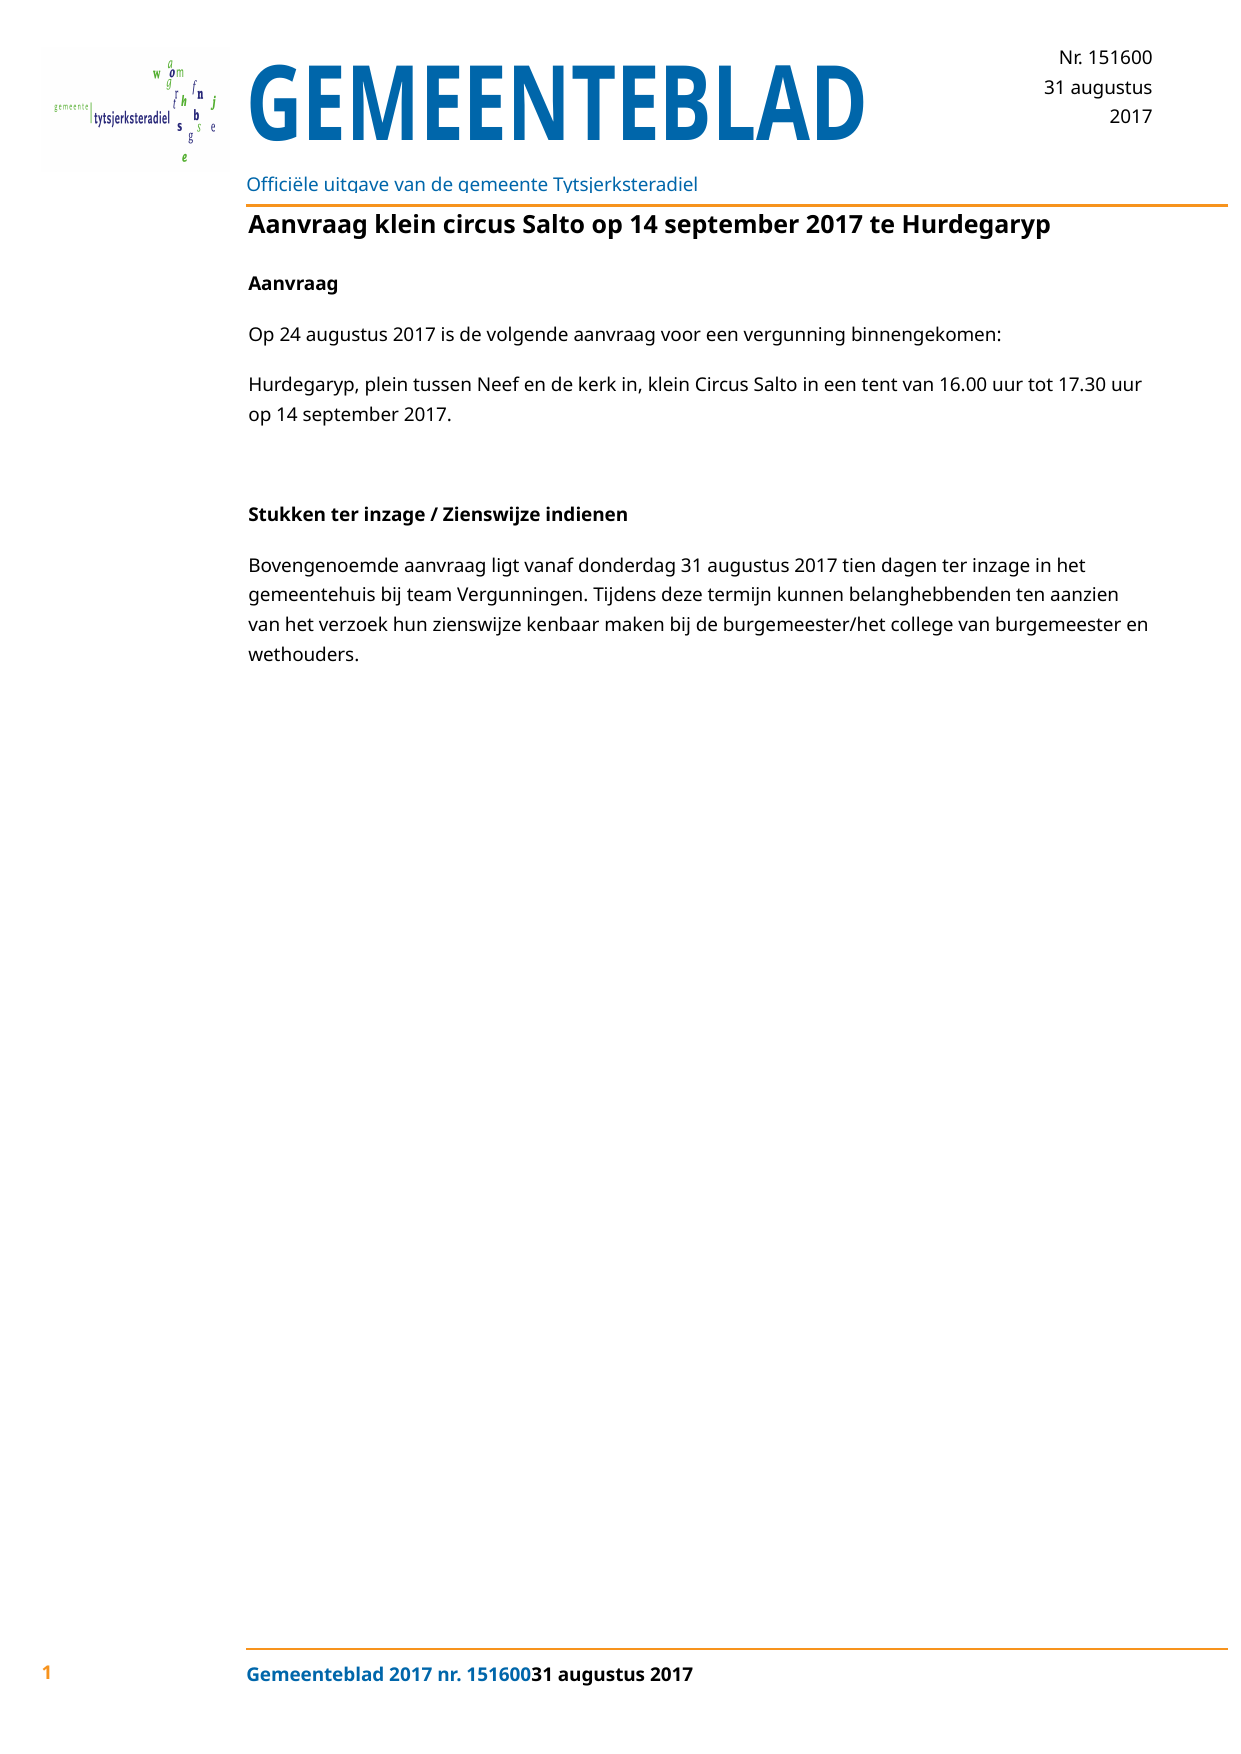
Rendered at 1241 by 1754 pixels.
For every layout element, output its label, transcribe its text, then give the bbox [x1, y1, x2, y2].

text Aanvraag [248, 270, 1152, 296]
picture [41, 47, 231, 172]
text Op 24 augustus 2017 is de volgende aanvraag voor een vergunning binnengekomen: [248, 321, 1152, 346]
text Hurdegaryp, plein tussen Neef en de kerk in, klein Circus Salto in een tent van 16.00 uur tot 17.30 uur op 14 september 2017. [248, 371, 1152, 426]
text Aanvraag klein circus Salto op 14 september 2017 te Hurdegaryp [248, 207, 1152, 241]
text Stukken ter inzage / Zienswijze indienen [248, 502, 1152, 527]
text Bovengenoemde aanvraag ligt vanaf donderdag 31 augustus 2017 tien dagen ter inzage in het gemeentehuis bij team Vergunningen. Tijdens deze termijn kunnen belanghebbenden ten aanzien van het verzoek hun zienswijze kenbaar maken bij de burge­meester/het college van burgemeester en wethouders. [248, 552, 1152, 666]
